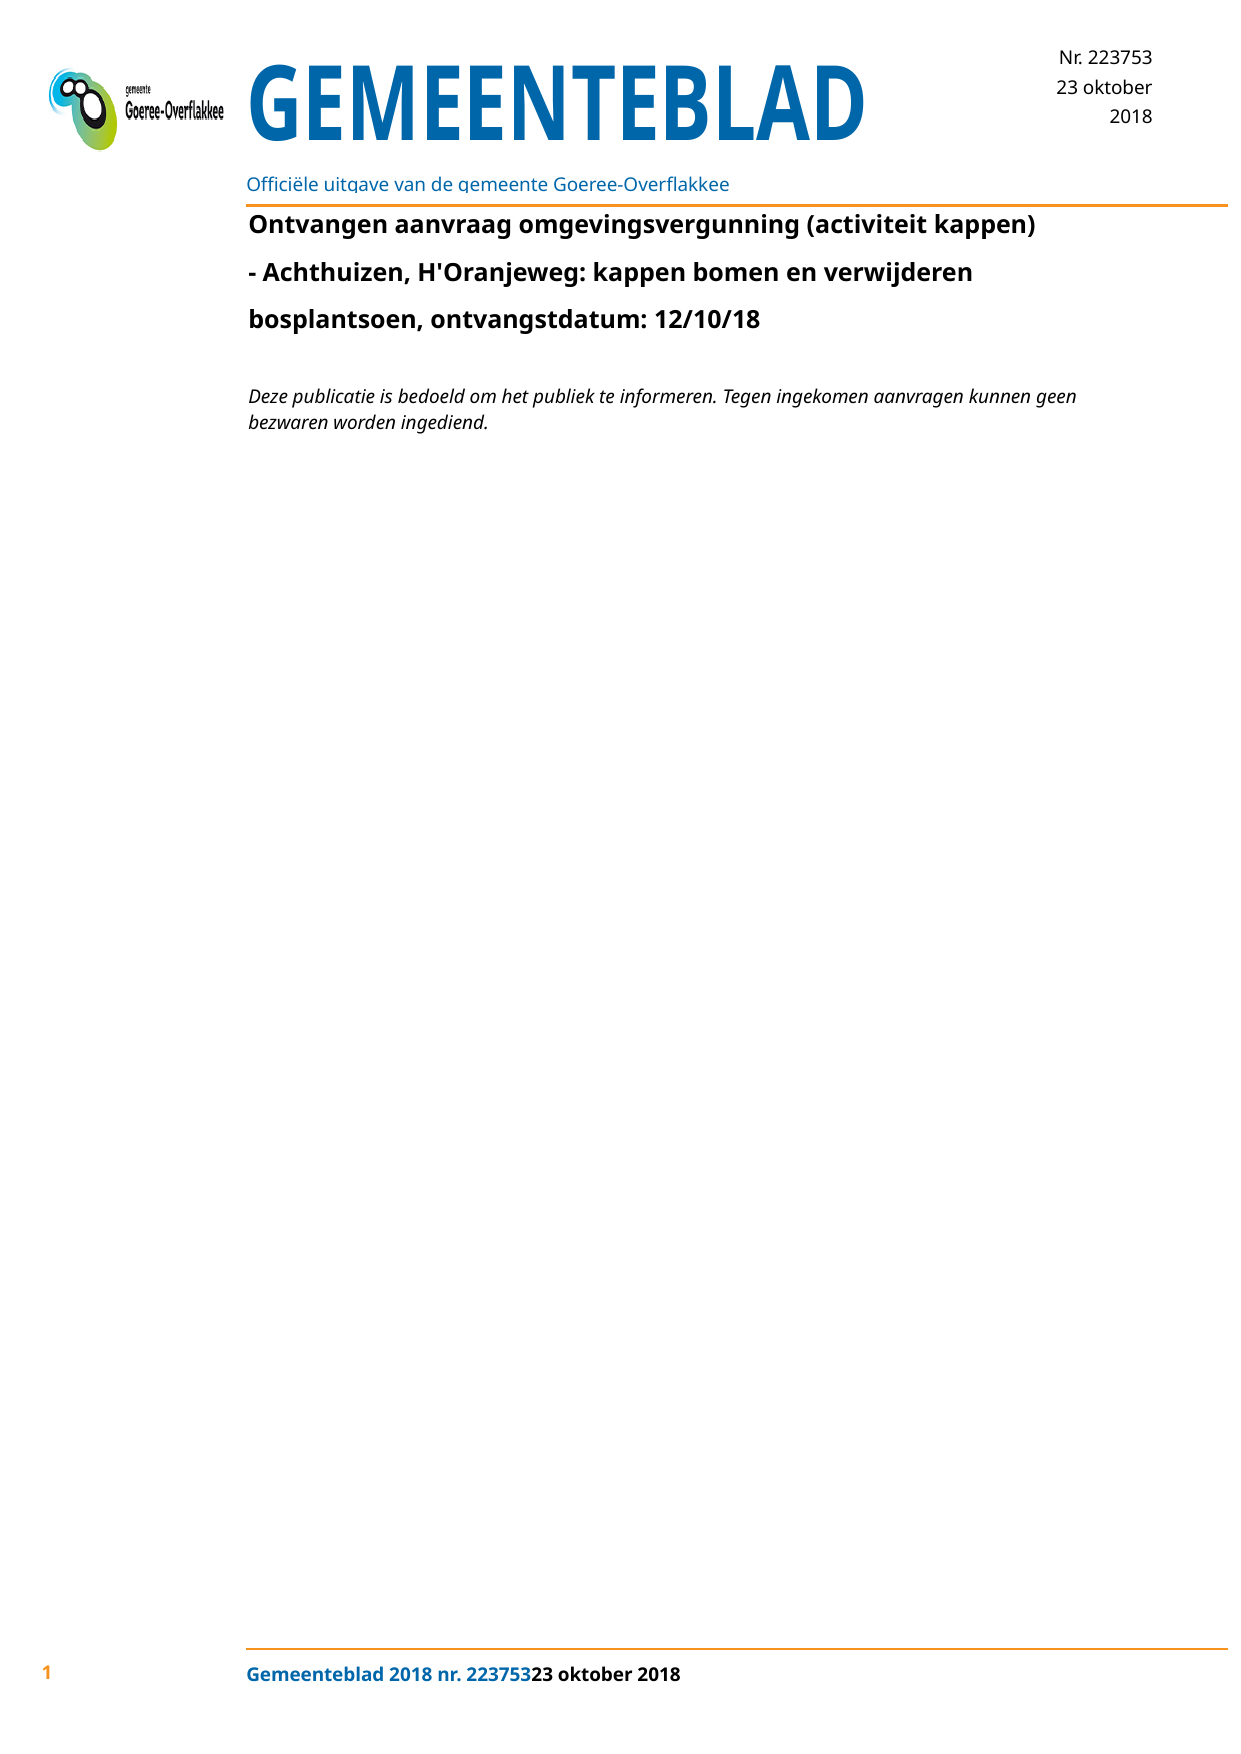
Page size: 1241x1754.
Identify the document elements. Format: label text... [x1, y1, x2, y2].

text Ontvangen aanvraag omgevingsvergunning (activiteit kappen) - Achthuizen, H'Oranjeweg: kappen bomen en verwijderen bosplantsoen, ontvangstdatum: 12/10/18 [248, 207, 1152, 336]
text Deze publicatie is bedoeld om het publiek te informeren. Tegen ingekomen aanvragen kunnen geen bezwaren worden ingediend. [248, 384, 1152, 435]
picture [41, 47, 231, 172]
